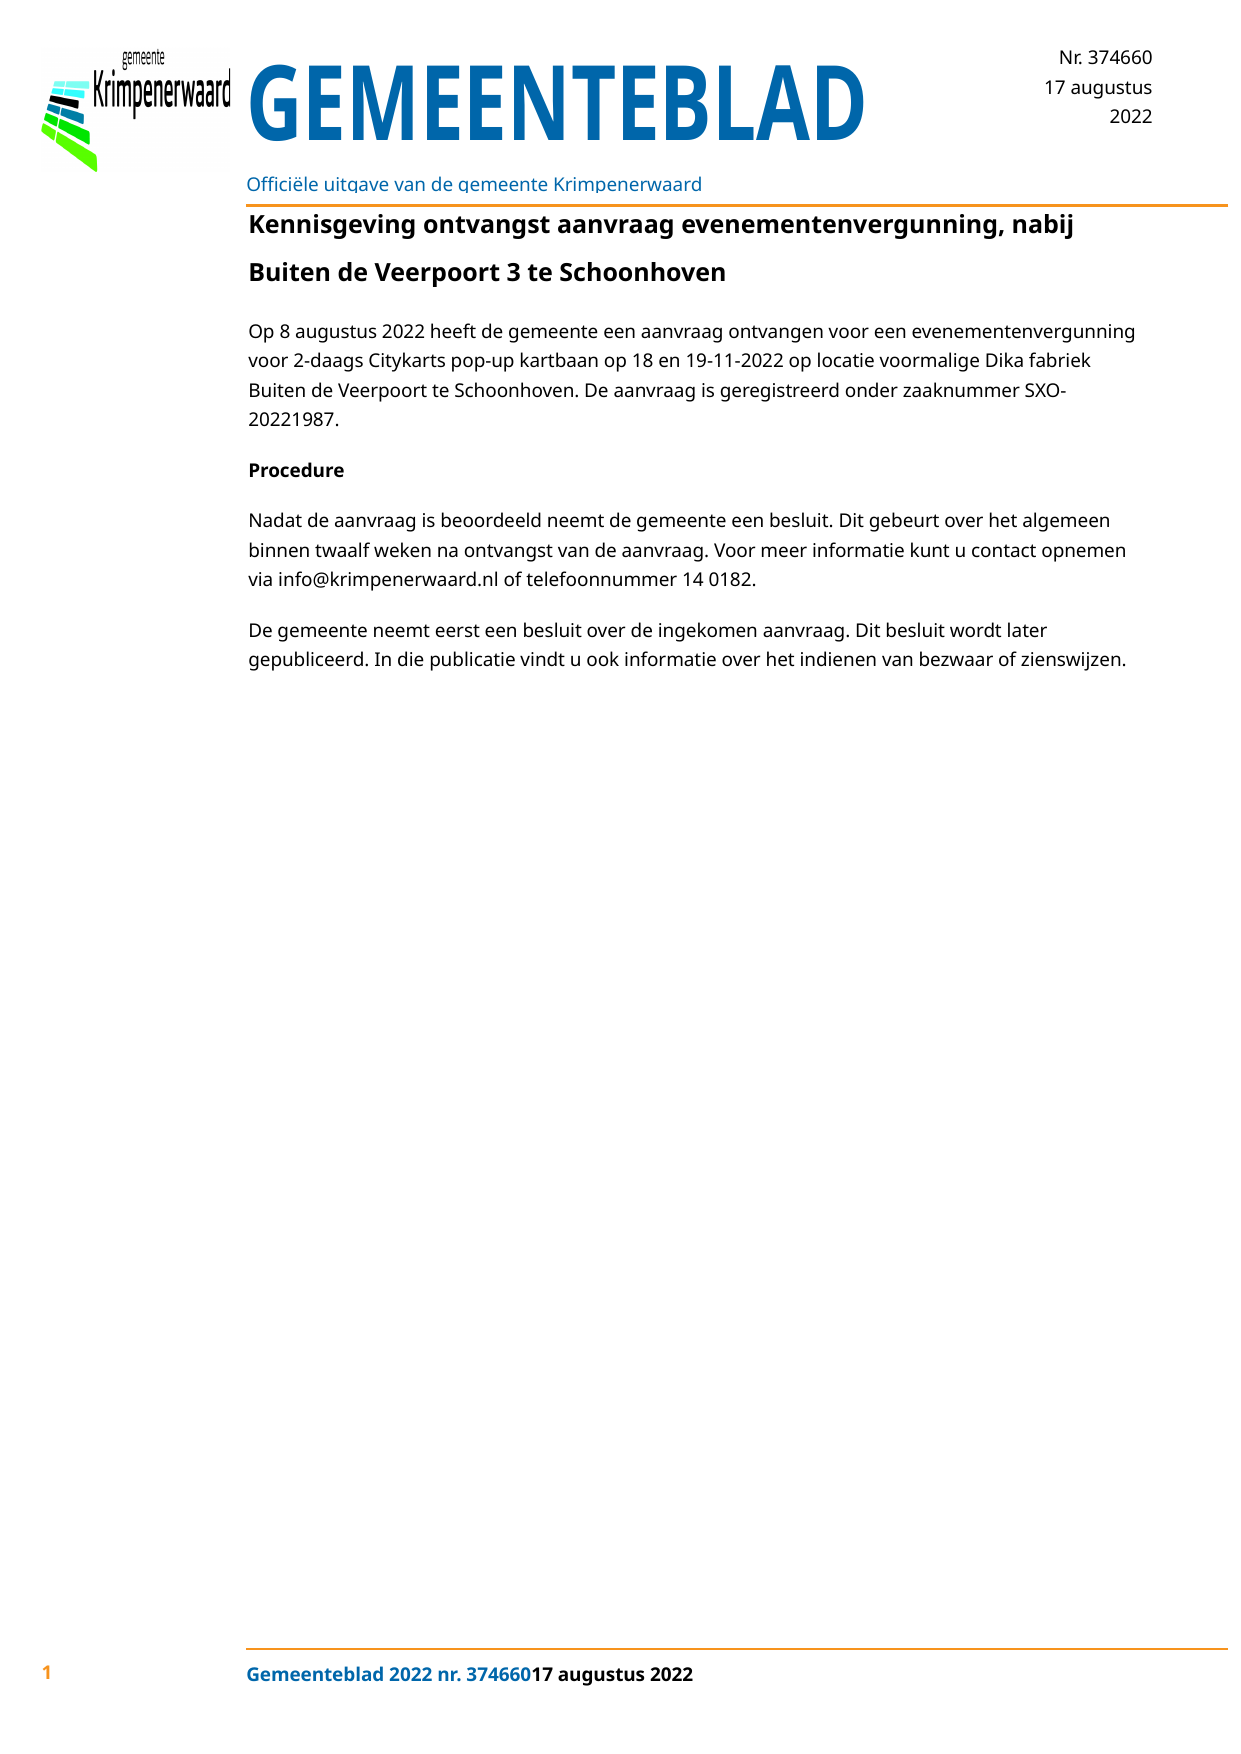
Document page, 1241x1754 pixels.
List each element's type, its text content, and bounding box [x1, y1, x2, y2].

text De gemeente neemt eerst een besluit over de ingekomen aanvraag. Dit besluit wordt later gepubliceerd. In die publicatie vindt u ook informatie over het indienen van bezwaar of zienswijzen. [248, 617, 1152, 672]
text Kennisgeving ontvangst aanvraag evenementenvergunning, nabij Buiten de Veerpoort 3 te Schoonhoven [248, 207, 1152, 288]
picture [41, 47, 231, 172]
text Nadat de aanvraag is beoordeeld neemt de gemeente een besluit. Dit gebeurt over het algemeen binnen twaalf weken na ontvangst van de aanvraag. Voor meer informatie kunt u contact opnemen via info@krimpenerwaard.nl of telefoonnummer 14 0182. [248, 507, 1152, 592]
text Procedure [248, 457, 1152, 483]
text Op 8 augustus 2022 heeft de gemeente een aanvraag ontvangen voor een evenementenvergunning voor 2-daags Citykarts pop-up kartbaan op 18 en 19-11-2022 op locatie voormalige Dika fabriek Buiten de Veerpoort te Schoonhoven. De aanvraag is geregistreerd onder zaaknummer SXO-20221987. [248, 318, 1152, 432]
